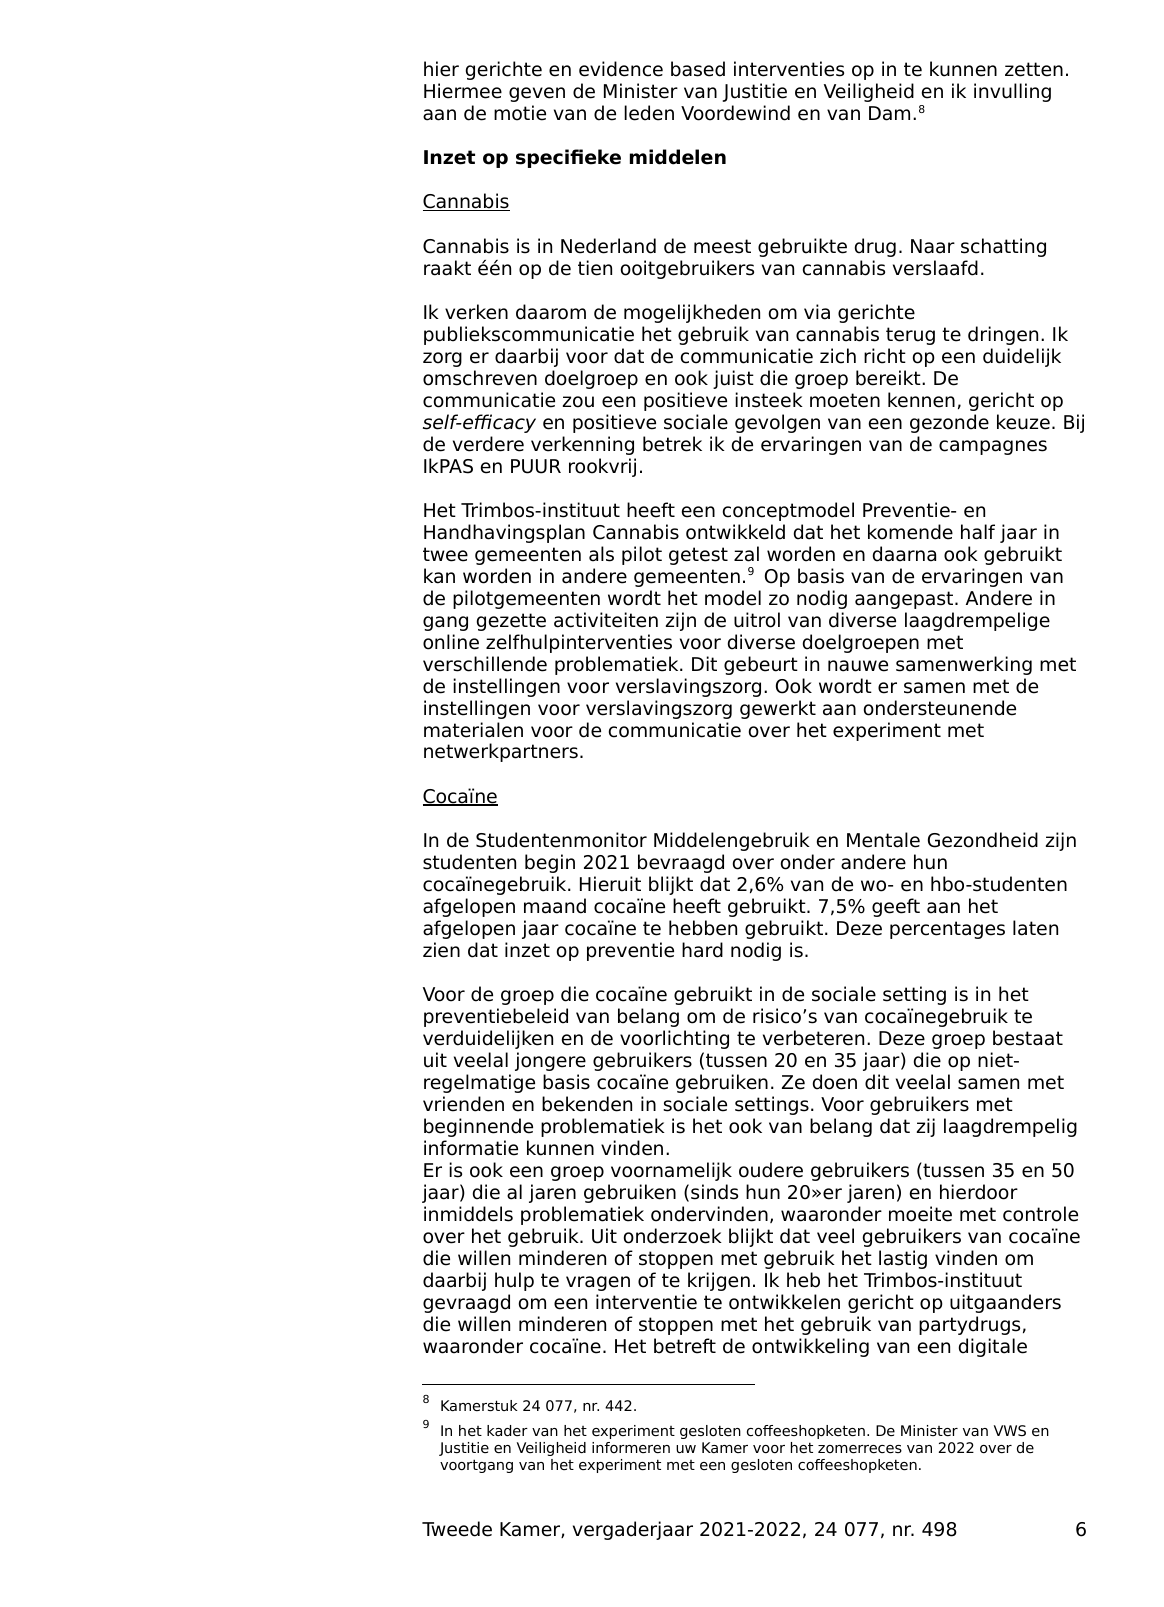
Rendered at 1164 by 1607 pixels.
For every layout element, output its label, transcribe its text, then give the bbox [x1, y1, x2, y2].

text In de Studentenmonitor Middelengebruik en Mentale Gezondheid zijn studenten begin 2021 bevraagd over onder andere hun cocaïnegebruik. Hieruit blijkt dat 2,6% van de wo- en hbo-studenten afgelopen maand cocaïne heeft gebruikt. 7,5% geeft aan het afgelopen jaar cocaïne te hebben gebruikt. Deze percentages laten zien dat inzet op preventie hard nodig is. [422, 830, 1087, 962]
subtitle Cocaïne [422, 786, 1087, 808]
text Cannabis is in Nederland de meest gebruikte drug. Naar schatting raakt één op de tien ooitgebruikers van cannabis verslaafd. [422, 236, 1087, 279]
text Er is ook een groep voornamelijk oudere gebruikers (tussen 35 en 50 jaar) die al jaren gebruiken (sinds hun 20»er jaren) en hierdoor inmiddels problematiek ondervinden, waaronder moeite met controle over het gebruik. Uit onderzoek blijkt dat veel gebruikers van cocaïne die willen minderen of stoppen met gebruik het lastig vinden om daarbij hulp te vragen of te krijgen. Ik heb het Trimbos-instituut gevraagd om een interventie te ontwikkelen gericht op uitgaanders die willen minderen of stoppen met het gebruik van partydrugs, waaronder cocaïne. Het betreft de ontwikkeling van een digitale [422, 1160, 1087, 1357]
text In het kader van het experiment gesloten coffeeshopketen. De Minister van VWS en Justitie en Veiligheid informeren uw Kamer voor het zomerreces van 2022 over de voortgang van het experiment met een gesloten coffeeshopketen. [422, 1418, 1087, 1474]
text Voor de groep die cocaïne gebruikt in de sociale setting is in het preventiebeleid van belang om de risico’s van cocaïnegebruik te verduidelijken en de voorlichting te verbeteren. Deze groep bestaat uit veelal jongere gebruikers (tussen 20 en 35 jaar) die op niet-regelmatige basis cocaïne gebruiken. Ze doen dit veelal samen met vrienden en bekenden in sociale settings. Voor gebruikers met beginnende problematiek is het ook van belang dat zij laagdrempelig informatie kunnen vinden. [422, 984, 1087, 1160]
text Het Trimbos-instituut heeft een conceptmodel Preventie- en Handhavingsplan Cannabis ontwikkeld dat het komende half jaar in twee gemeenten als pilot getest zal worden en daarna ook gebruikt kan worden in andere gemeenten. Op basis van de ervaringen van de pilotgemeenten wordt het model zo nodig aangepast. Andere in gang gezette activiteiten zijn de uitrol van diverse laagdrempelige online zelfhulpinterventies voor diverse doelgroepen met verschillende problematiek. Dit gebeurt in nauwe samenwerking met de instellingen voor verslavingszorg. Ook wordt er samen met de instellingen voor verslavingszorg gewerkt aan ondersteunende materialen voor de communicatie over het experiment met netwerkpartners. [422, 500, 1087, 763]
text Kamerstuk 24 077, nr. 442. [422, 1393, 1087, 1416]
subtitle Inzet op specifieke middelen [422, 147, 1087, 169]
text Ik verken daarom de mogelijkheden om via gerichte publiekscommunicatie het gebruik van cannabis terug te dringen. Ik zorg er daarbij voor dat de communicatie zich richt op een duidelijk omschreven doelgroep en ook juist die groep bereikt. De communicatie zou een positieve insteek moeten kennen, gericht op self-efficacy en positieve sociale gevolgen van een gezonde keuze. Bij de verdere verkenning betrek ik de ervaringen van de campagnes IkPAS en PUUR rookvrij. [422, 302, 1087, 477]
subtitle Cannabis [422, 191, 1087, 213]
text hier gerichte en evidence based interventies op in te kunnen zetten. Hiermee geven de Minister van Justitie en Veiligheid en ik invulling aan de motie van de leden Voordewind en van Dam. [422, 59, 1087, 125]
